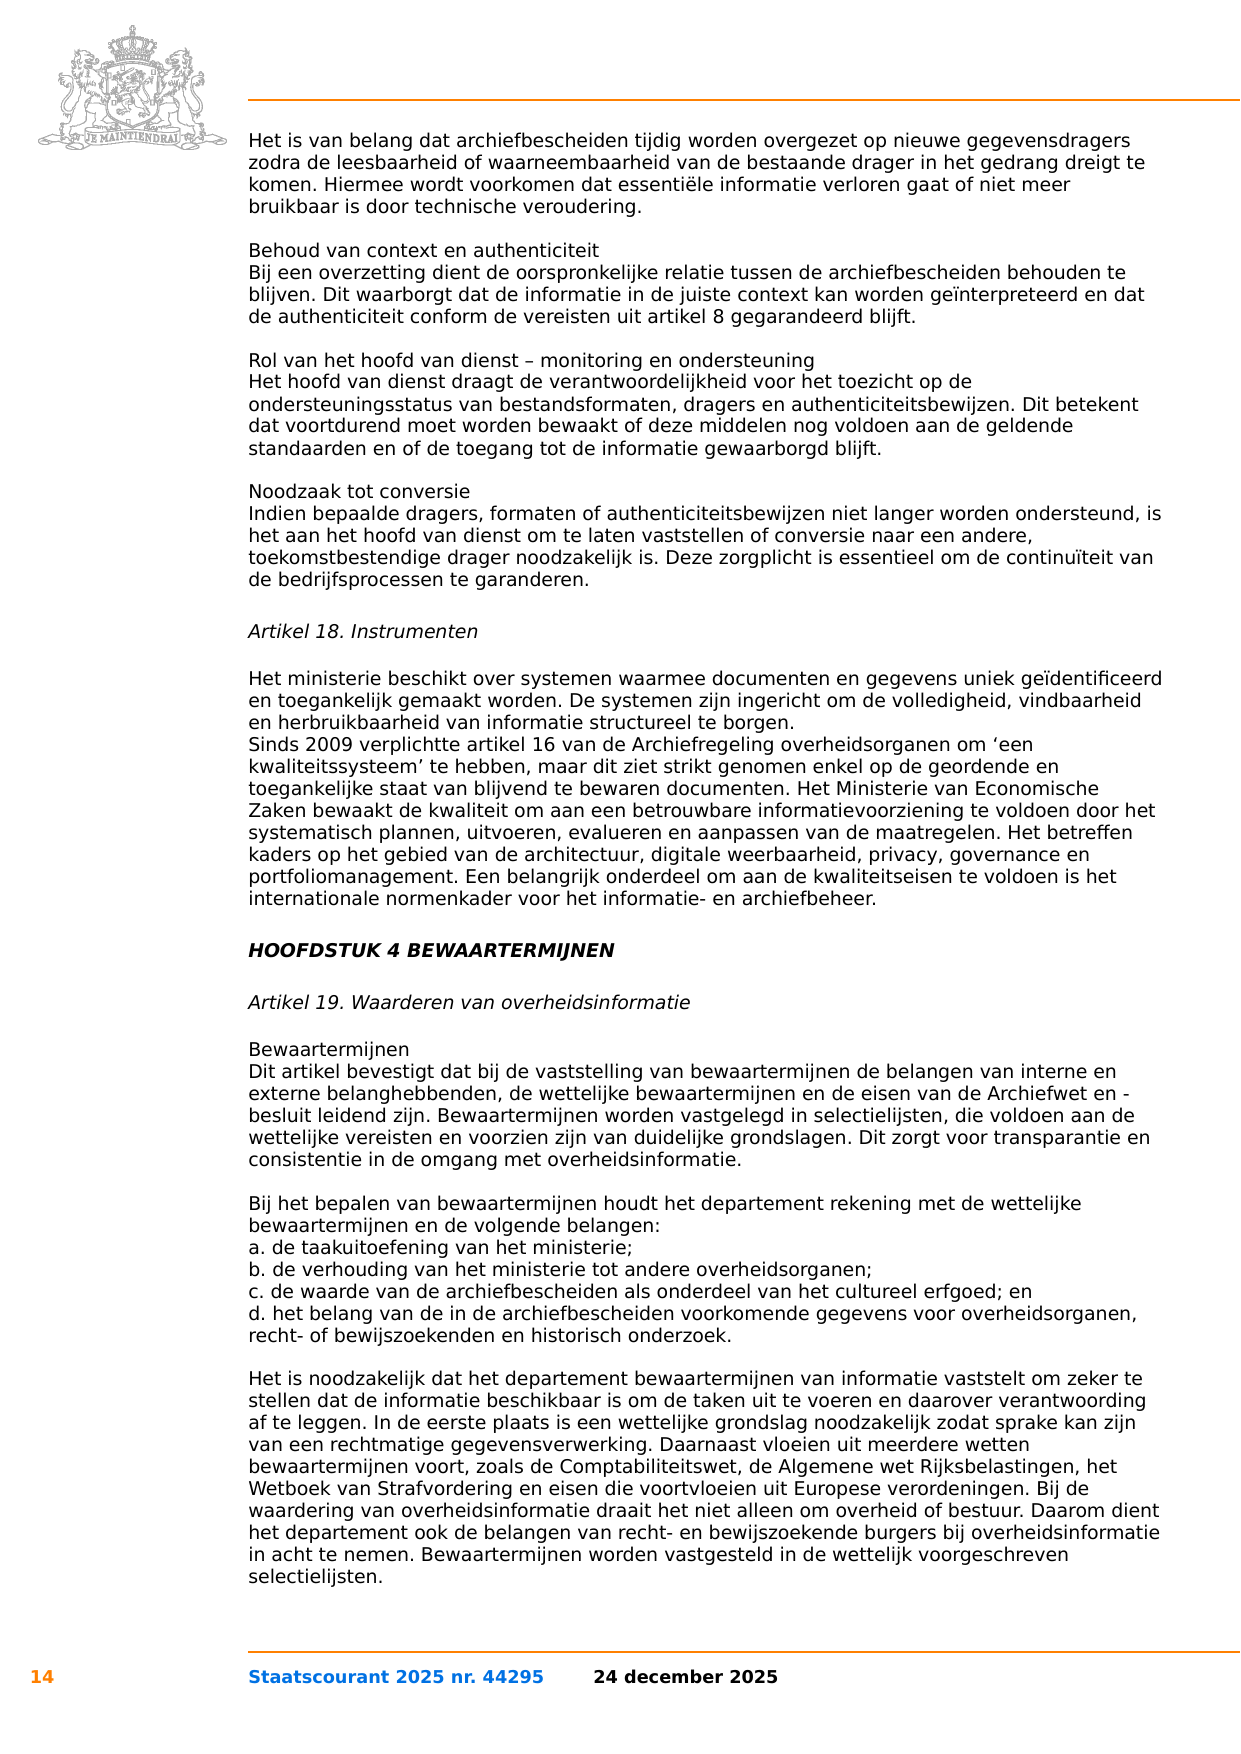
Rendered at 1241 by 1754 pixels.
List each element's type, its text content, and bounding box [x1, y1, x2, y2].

text Behoud van context en authenticiteit [248, 240, 1163, 262]
text Dit artikel bevestigt dat bij de vaststelling van bewaartermijnen de belangen van interne en externe belanghebbenden, de wettelijke bewaartermijnen en de eisen van de Archiefwet en -besluit leidend zijn. Bewaartermijnen worden vastgelegd in selectielijsten, die voldoen aan de wettelijke vereisten en voorzien zijn van duidelijke grondslagen. Dit zorgt voor transparantie en consistentie in de omgang met overheidsinformatie. [248, 1061, 1163, 1171]
picture [38, 25, 227, 150]
text Noodzaak tot conversie [248, 481, 1163, 503]
text b. de verhouding van het ministerie tot andere overheidsorganen; [248, 1258, 1163, 1281]
text Het is noodzakelijk dat het departement bewaartermijnen van informatie vaststelt om zeker te stellen dat de informatie beschikbaar is om de taken uit te voeren en daarover verantwoording af te leggen. In de eerste plaats is een wettelijke grondslag noodzakelijk zodat sprake kan zijn van een rechtmatige gegevensverwerking. Daarnaast vloeien uit meerdere wetten bewaartermijnen voort, zoals de Comptabiliteitswet, de Algemene wet Rijksbelastingen, het Wetboek van Strafvordering en eisen die voortvloeien uit Europese verordeningen. Bij de waardering van overheidsinformatie draait het niet alleen om overheid of bestuur. Daarom dient het departement ook de belangen van recht- en bewijszoekende burgers bij overheidsinformatie in acht te nemen. Bewaartermijnen worden vastgesteld in de wettelijk voorgeschreven selectielijsten. [248, 1368, 1163, 1588]
text Bij het bepalen van bewaartermijnen houdt het departement rekening met de wettelijke bewaartermijnen en de volgende belangen: [248, 1193, 1163, 1237]
text Het hoofd van dienst draagt de verantwoordelijkheid voor het toezicht op de ondersteuningsstatus van bestandsformaten, dragers en authenticiteitsbewijzen. Dit betekent dat voortdurend moet worden bewaakt of deze middelen nog voldoen aan de geldende standaarden en of de toegang tot de informatie gewaarborgd blijft. [248, 371, 1163, 459]
text a. de taakuitoefening van het ministerie; [248, 1237, 1163, 1258]
text c. de waarde van de archiefbescheiden als onderdeel van het cultureel erfgoed; en [248, 1281, 1163, 1302]
subtitle Artikel 19. Waarderen van overheidsinformatie [248, 992, 1163, 1014]
text d. het belang van de in de archiefbescheiden voorkomende gegevens voor overheidsorganen, recht- of bewijszoekenden en historisch onderzoek. [248, 1302, 1163, 1346]
text Rol van het hoofd van dienst – monitoring en ondersteuning [248, 349, 1163, 371]
text Sinds 2009 verplichtte artikel 16 van de Archiefregeling overheidsorganen om ‘een kwaliteitssysteem’ te hebben, maar dit ziet strikt genomen enkel op de geordende en toegankelijke staat van blijvend te bewaren documenten. Het Ministerie van Economische Zaken bewaakt de kwaliteit om aan een betrouwbare informatievoorziening te voldoen door het systematisch plannen, uitvoeren, evalueren en aanpassen van de maatregelen. Het betreffen kaders op het gebied van de architectuur, digitale weerbaarheid, privacy, governance en portfoliomanagement. Een belangrijk onderdeel om aan de kwaliteitseisen te voldoen is het internationale normenkader voor het informatie- en archiefbeheer. [248, 734, 1163, 910]
subtitle HOOFDSTUK 4 BEWAARTERMIJNEN [248, 940, 1163, 962]
text Bij een overzetting dient de oorspronkelijke relatie tussen de archiefbescheiden behouden te blijven. Dit waarborgt dat de informatie in de juiste context kan worden geïnterpreteerd en dat de authenticiteit conform de vereisten uit artikel 8 gegarandeerd blijft. [248, 262, 1163, 328]
text Het ministerie beschikt over systemen waarmee documenten en gegevens uniek geïdentificeerd en toegankelijk gemaakt worden. De systemen zijn ingericht om de volledigheid, vindbaarheid en herbruikbaarheid van informatie structureel te borgen. [248, 668, 1163, 734]
text Bewaartermijnen [248, 1039, 1163, 1061]
subtitle Artikel 18. Instrumenten [248, 621, 1163, 643]
text Het is van belang dat archiefbescheiden tijdig worden overgezet op nieuwe gegevensdragers zodra de leesbaarheid of waarneembaarheid van de bestaande drager in het gedrang dreigt te komen. Hiermee wordt voorkomen dat essentiële informatie verloren gaat of niet meer bruikbaar is door technische veroudering. [248, 130, 1163, 218]
text Indien bepaalde dragers, formaten of authenticiteitsbewijzen niet langer worden ondersteund, is het aan het hoofd van dienst om te laten vaststellen of conversie naar een andere, toekomstbestendige drager noodzakelijk is. Deze zorgplicht is essentieel om de continuïteit van de bedrijfsprocessen te garanderen. [248, 503, 1163, 591]
